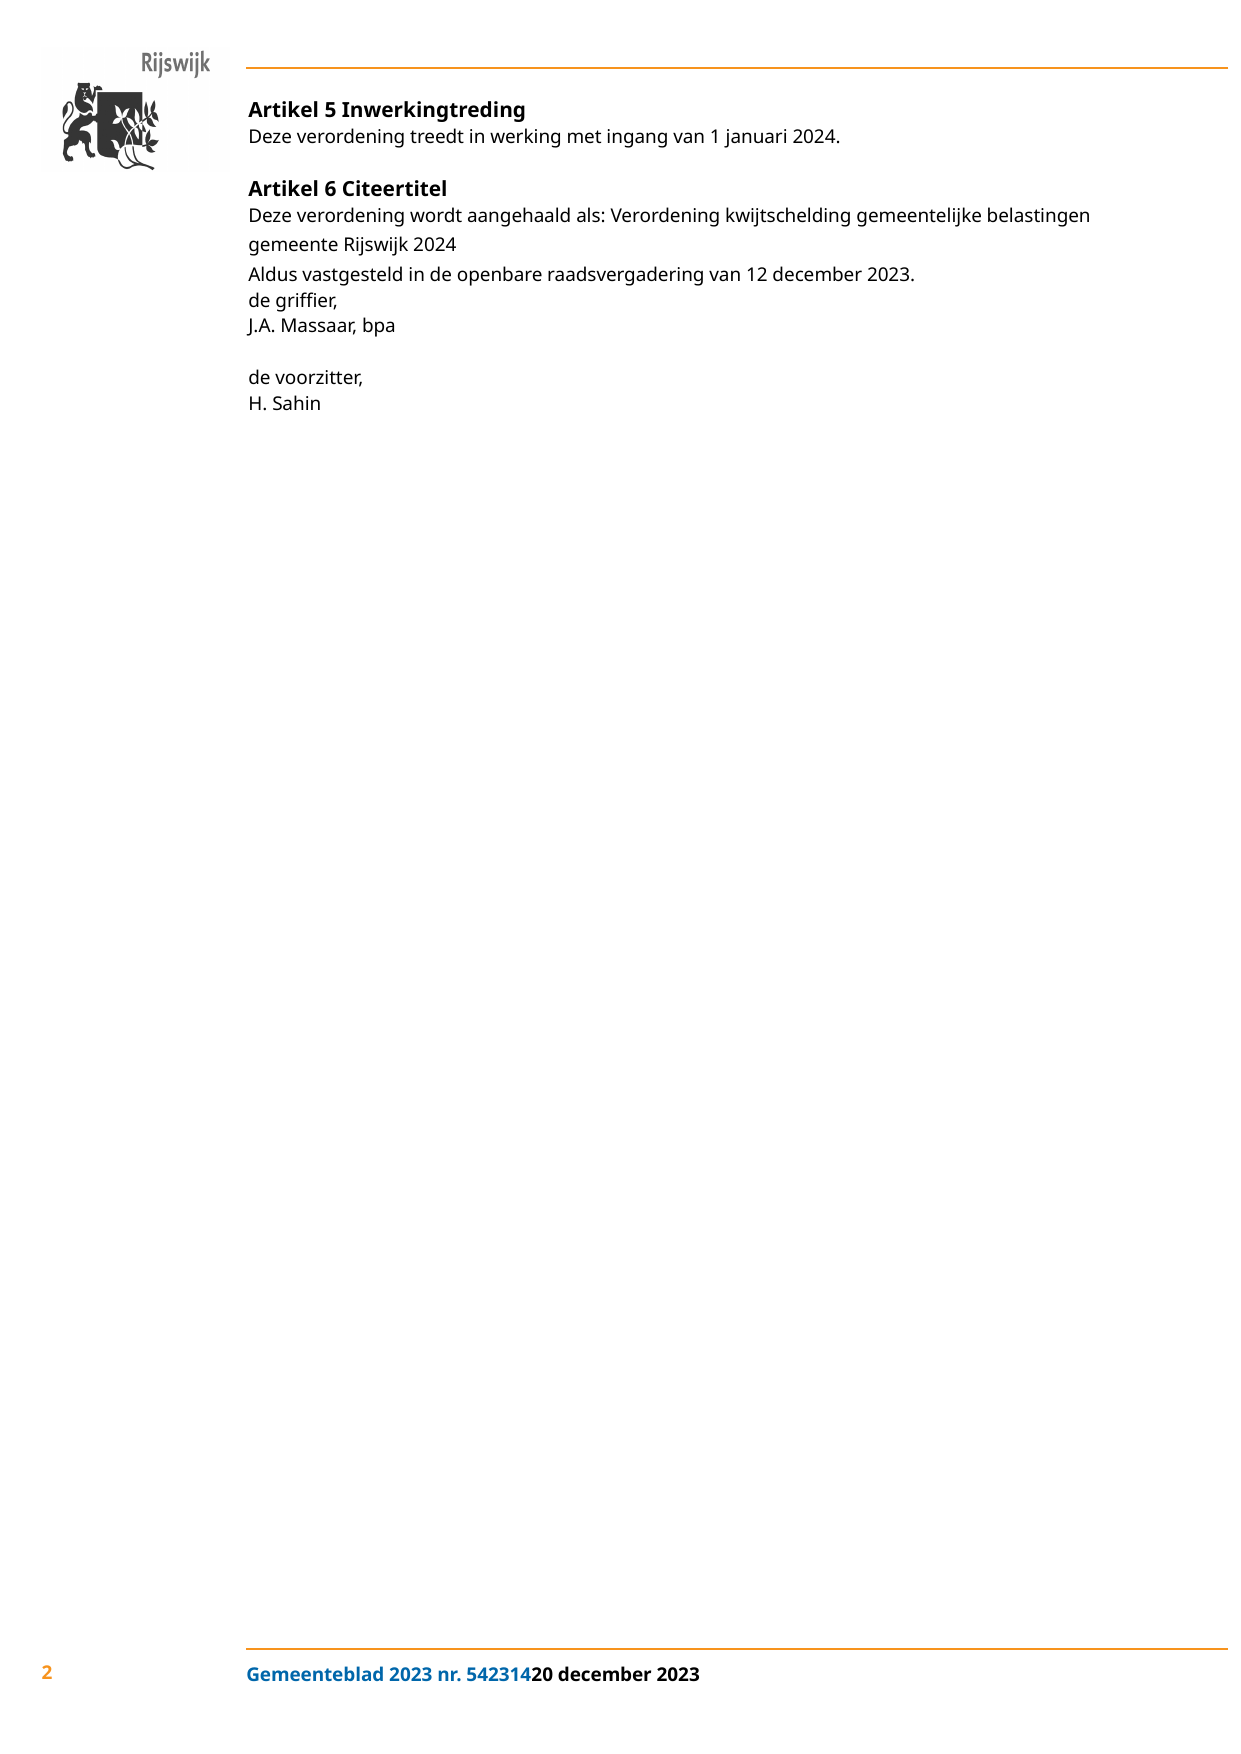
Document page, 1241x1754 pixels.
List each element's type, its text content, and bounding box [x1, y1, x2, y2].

text Artikel 5 Inwerkingtreding [248, 95, 1152, 123]
text Deze verordening treedt in werking met ingang van 1 januari 2024. [248, 123, 1152, 149]
picture [41, 47, 231, 172]
text de griffier, [248, 287, 1152, 313]
text H. Sahin [248, 390, 1152, 416]
text Aldus vastgesteld in de openbare raadsvergadering van 12 december 2023. [248, 261, 1152, 287]
text Artikel 6 Citeertitel [248, 174, 1152, 202]
text J.A. Massaar, bpa [248, 313, 1152, 338]
text de voorzitter, [248, 364, 1152, 390]
text Deze verordening wordt aangehaald als: Verordening kwijtschelding gemeentelijke belastingen gemeente Rijswijk 2024 [248, 202, 1152, 257]
